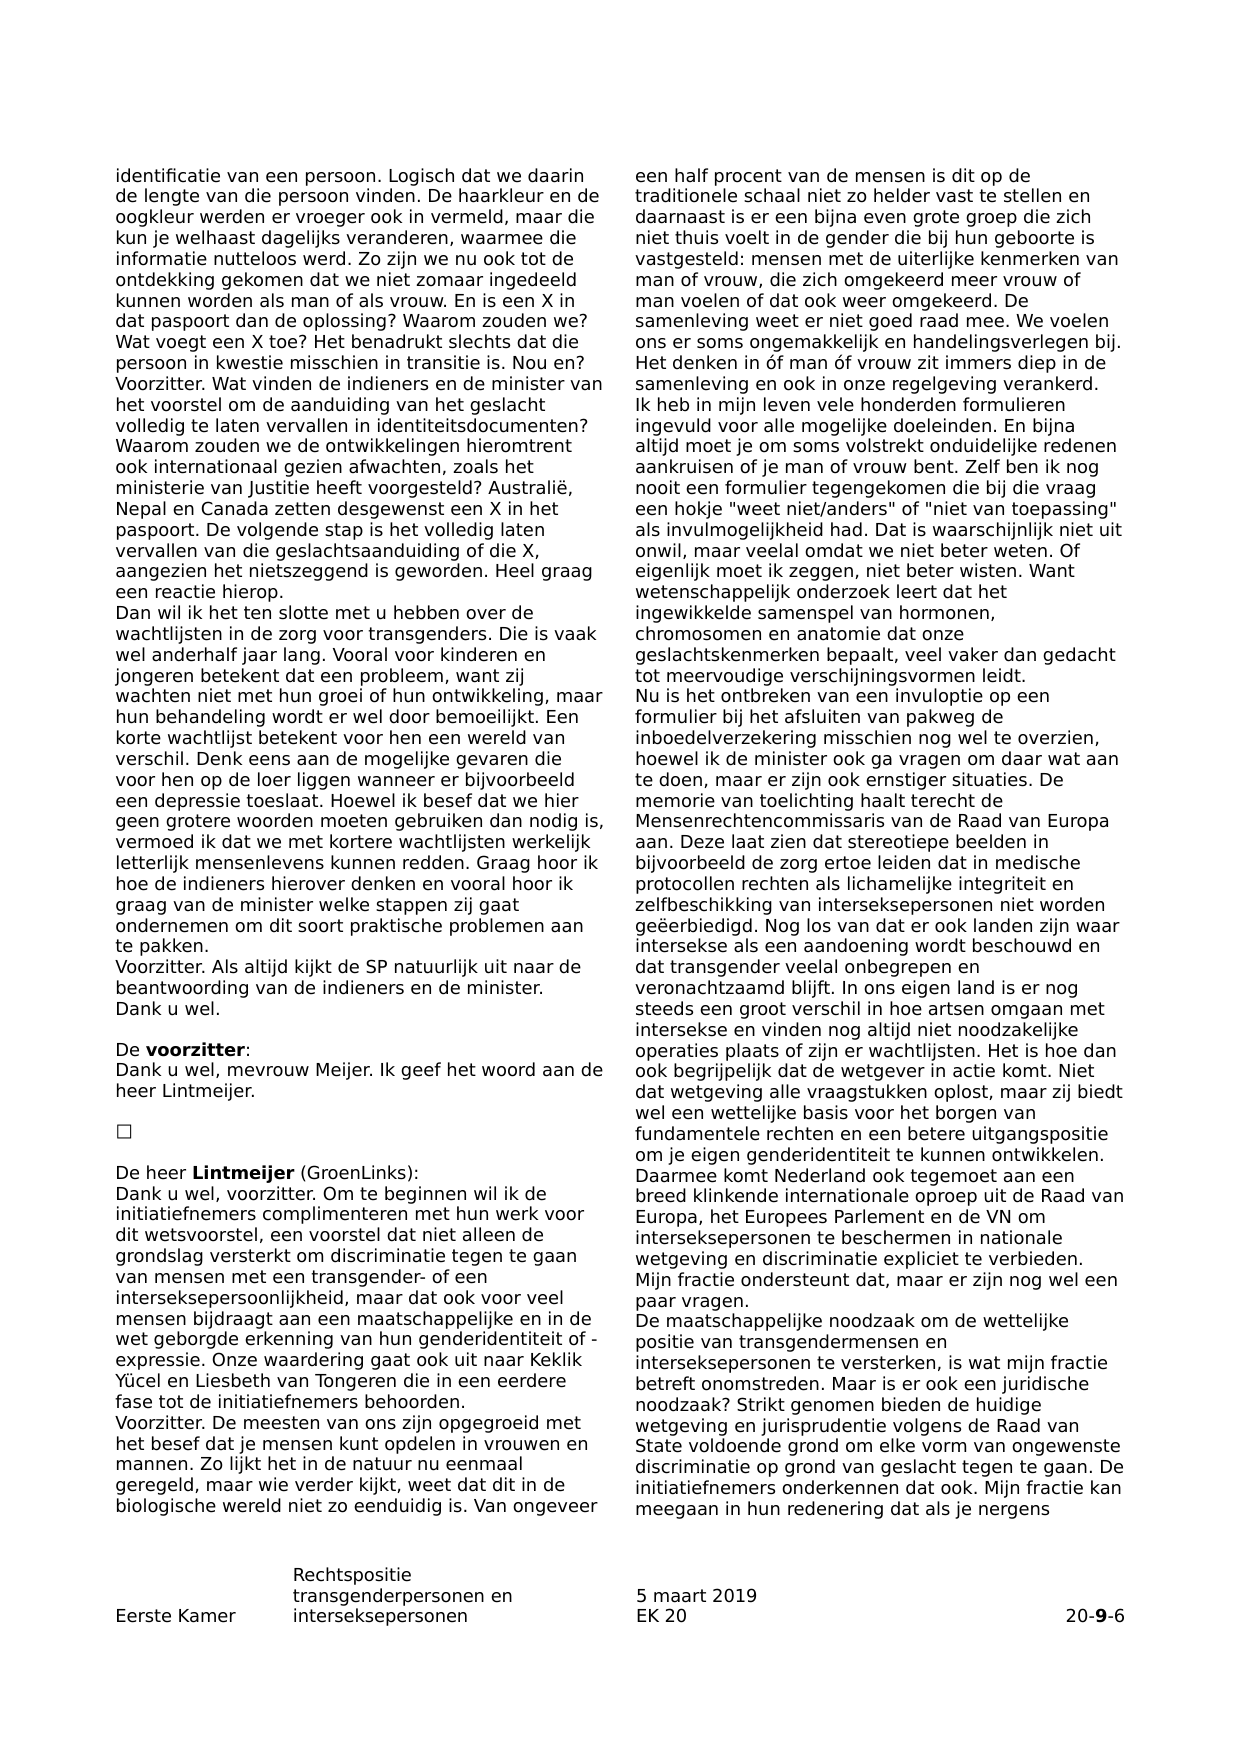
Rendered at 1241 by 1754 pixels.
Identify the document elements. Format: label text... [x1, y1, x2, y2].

text een half procent van de mensen is dit op de traditionele schaal niet zo helder vast te stellen en daarnaast is er een bijna even grote groep die zich niet thuis voelt in de gender die bij hun geboorte is vastgesteld: mensen met de uiterlijke kenmerken van man of vrouw, die zich omgekeerd meer vrouw of man voelen of dat ook weer omgekeerd. De samenleving weet er niet goed raad mee. We voelen ons er soms ongemakkelijk en handelingsverlegen bij. Het denken in óf man óf vrouw zit immers diep in de samenleving en ook in onze regelgeving verankerd. [635, 165, 1125, 394]
text ⬜ [115, 1122, 605, 1143]
text Dan wil ik het ten slotte met u hebben over de wachtlijsten in de zorg voor transgenders. Die is vaak wel anderhalf jaar lang. Vooral voor kinderen en jongeren betekent dat een probleem, want zij wachten niet met hun groei of hun ontwikkeling, maar hun behandeling wordt er wel door bemoeilijkt. Een korte wachtlijst betekent voor hen een wereld van verschil. Denk eens aan de mogelijke gevaren die voor hen op de loer liggen wanneer er bijvoorbeeld een depressie toeslaat. Hoewel ik besef dat we hier geen grotere woorden moeten gebruiken dan nodig is, vermoed ik dat we met kortere wachtlijsten werkelijk letterlijk mensenlevens kunnen redden. Graag hoor ik hoe de indieners hierover denken en vooral hoor ik graag van de minister welke stappen zij gaat ondernemen om dit soort praktische problemen aan te pakken. [115, 603, 605, 957]
text Voorzitter. De meesten van ons zijn opgegroeid met het besef dat je mensen kunt opdelen in vrouwen en mannen. Zo lijkt het in de natuur nu eenmaal geregeld, maar wie verder kijkt, weet dat dit in de biologische wereld niet zo eenduidig is. Van ongeveer [115, 1412, 605, 1517]
text De maatschappelijke noodzaak om de wettelijke positie van transgendermensen en interseksepersonen te versterken, is wat mijn fractie betreft onomstreden. Maar is er ook een juridische noodzaak? Strikt genomen bieden de huidige wetgeving en jurisprudentie volgens de Raad van State voldoende grond om elke vorm van ongewenste discriminatie op grond van geslacht tegen te gaan. De initiatiefnemers onderkennen dat ook. Mijn fractie kan meegaan in hun redenering dat als je nergens [635, 1311, 1125, 1519]
text identificatie van een persoon. Logisch dat we daarin de lengte van die persoon vinden. De haarkleur en de oogkleur werden er vroeger ook in vermeld, maar die kun je welhaast dagelijks veranderen, waarmee die informatie nutteloos werd. Zo zijn we nu ook tot de ontdekking gekomen dat we niet zomaar ingedeeld kunnen worden als man of als vrouw. En is een X in dat paspoort dan de oplossing? Waarom zouden we? Wat voegt een X toe? Het benadrukt slechts dat die persoon in kwestie misschien in transitie is. Nou en? [115, 165, 605, 374]
text Dank u wel, voorzitter. Om te beginnen wil ik de initiatiefnemers complimenteren met hun werk voor dit wetsvoorstel, een voorstel dat niet alleen de grondslag versterkt om discriminatie tegen te gaan van mensen met een transgender- of een interseksepersoonlijkheid, maar dat ook voor veel mensen bijdraagt aan een maatschappelijke en in de wet geborgde erkenning van hun genderidentiteit of -expressie. Onze waardering gaat ook uit naar Keklik Yücel en Liesbeth van Tongeren die in een eerdere fase tot de initiatiefnemers behoorden. [115, 1183, 605, 1412]
text Voorzitter. Als altijd kijkt de SP natuurlijk uit naar de beantwoording van de indieners en de minister. [115, 957, 605, 999]
text De voorzitter: [115, 1039, 605, 1060]
text Daarmee komt Nederland ook tegemoet aan een breed klinkende internationale oproep uit de Raad van Europa, het Europees Parlement en de VN om interseksepersonen te beschermen in nationale wetgeving en discriminatie expliciet te verbieden. Mijn fractie ondersteunt dat, maar er zijn nog wel een paar vragen. [635, 1165, 1125, 1311]
text De heer Lintmeijer (GroenLinks): [115, 1163, 605, 1183]
text Dank u wel, mevrouw Meijer. Ik geef het woord aan de heer Lintmeijer. [115, 1060, 605, 1102]
text Dank u wel. [115, 999, 605, 1019]
text Voorzitter. Wat vinden de indieners en de minister van het voorstel om de aanduiding van het geslacht volledig te laten vervallen in identiteitsdocumenten? Waarom zouden we de ontwikkelingen hieromtrent ook internationaal gezien afwachten, zoals het ministerie van Justitie heeft voorgesteld? Australië, Nepal en Canada zetten desgewenst een X in het paspoort. De volgende stap is het volledig laten vervallen van die geslachtsaanduiding of die X, aangezien het nietszeggend is geworden. Heel graag een reactie hierop. [115, 374, 605, 603]
text Ik heb in mijn leven vele honderden formulieren ingevuld voor alle mogelijke doeleinden. En bijna altijd moet je om soms volstrekt onduidelijke redenen aankruisen of je man of vrouw bent. Zelf ben ik nog nooit een formulier tegengekomen die bij die vraag een hokje "weet niet/anders" of "niet van toepassing" als invulmogelijkheid had. Dat is waarschijnlijk niet uit onwil, maar veelal omdat we niet beter weten. Of eigenlijk moet ik zeggen, niet beter wisten. Want wetenschappelijk onderzoek leert dat het ingewikkelde samenspel van hormonen, chromosomen en anatomie dat onze geslachtskenmerken bepaalt, veel vaker dan gedacht tot meervoudige verschijningsvormen leidt. [635, 394, 1125, 686]
text Nu is het ontbreken van een invuloptie op een formulier bij het afsluiten van pakweg de inboedelverzekering misschien nog wel te overzien, hoewel ik de minister ook ga vragen om daar wat aan te doen, maar er zijn ook ernstiger situaties. De memorie van toelichting haalt terecht de Mensenrechtencommissaris van de Raad van Europa aan. Deze laat zien dat stereotiepe beelden in bijvoorbeeld de zorg ertoe leiden dat in medische protocollen rechten als lichamelijke integriteit en zelfbeschikking van interseksepersonen niet worden geëerbiedigd. Nog los van dat er ook landen zijn waar intersekse als een aandoening wordt beschouwd en dat transgender veelal onbegrepen en veronachtzaamd blijft. In ons eigen land is er nog steeds een groot verschil in hoe artsen omgaan met intersekse en vinden nog altijd niet noodzakelijke operaties plaats of zijn er wachtlijsten. Het is hoe dan ook begrijpelijk dat de wetgever in actie komt. Niet dat wetgeving alle vraagstukken oplost, maar zij biedt wel een wettelijke basis voor het borgen van fundamentele rechten en een betere uitgangspositie om je eigen genderidentiteit te kunnen ontwikkelen. [635, 686, 1125, 1165]
